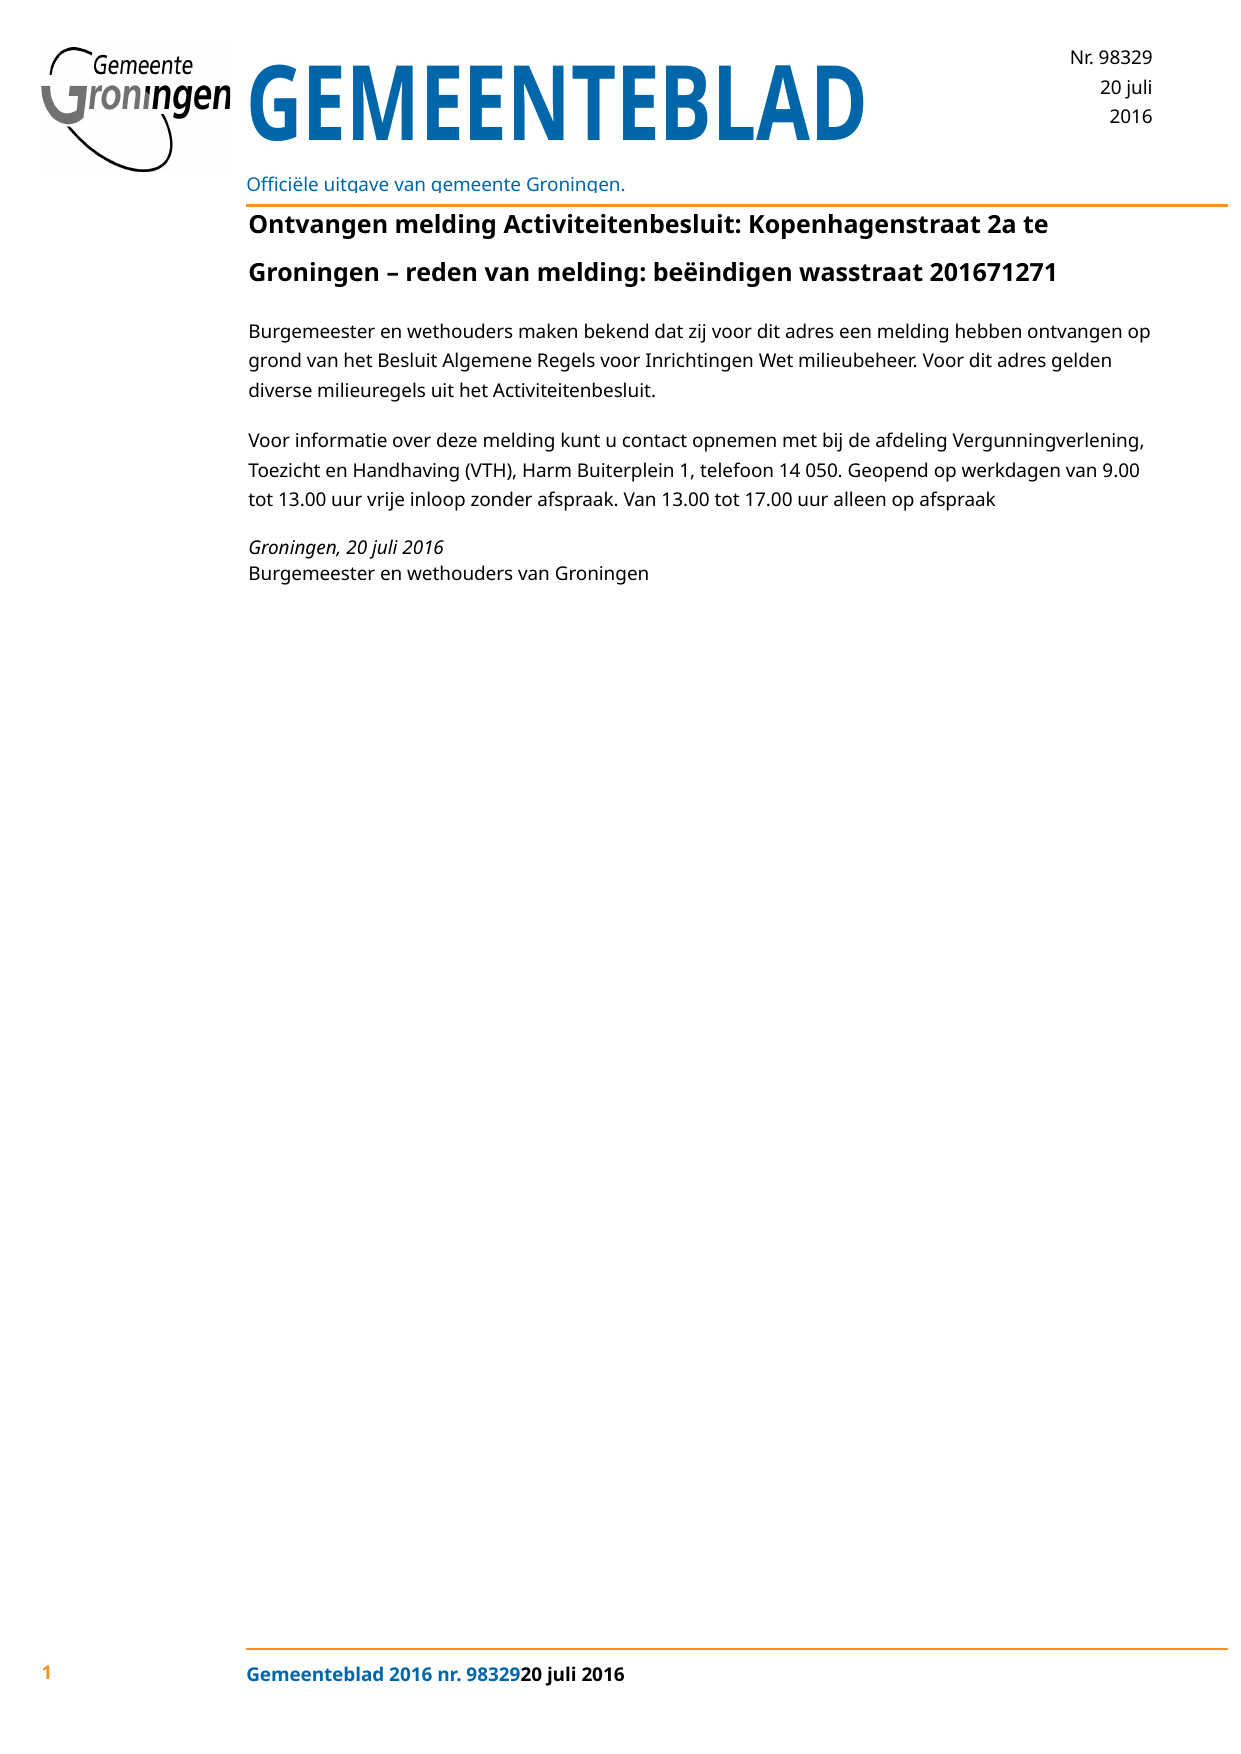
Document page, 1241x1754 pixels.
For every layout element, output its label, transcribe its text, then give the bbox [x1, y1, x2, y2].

text Burgemeester en wethouders van Groningen [248, 560, 1152, 586]
text Voor informatie over deze melding kunt u contact opnemen met bij de afdeling Vergunningverlening, Toezicht en Handhaving (VTH), Harm Buiterplein 1, telefoon 14 050. Geopend op werkdagen van 9.00 tot 13.00 uur vrije inloop zonder afspraak. Van 13.00 tot 17.00 uur alleen op afspraak [248, 427, 1152, 512]
text Groningen, 20 juli 2016 [248, 534, 1152, 560]
text Burgemeester en wethouders maken bekend dat zij voor dit adres een melding hebben ontvangen op grond van het Besluit Algemene Regels voor Inrichtingen Wet milieubeheer. Voor dit adres gelden diverse milieuregels uit het Activiteitenbesluit. [248, 318, 1152, 403]
text Ontvangen melding Activiteitenbesluit: Kopenhagenstraat 2a te Groningen – reden van melding: beëindigen wasstraat 201671271 [248, 207, 1152, 288]
picture [41, 47, 231, 172]
